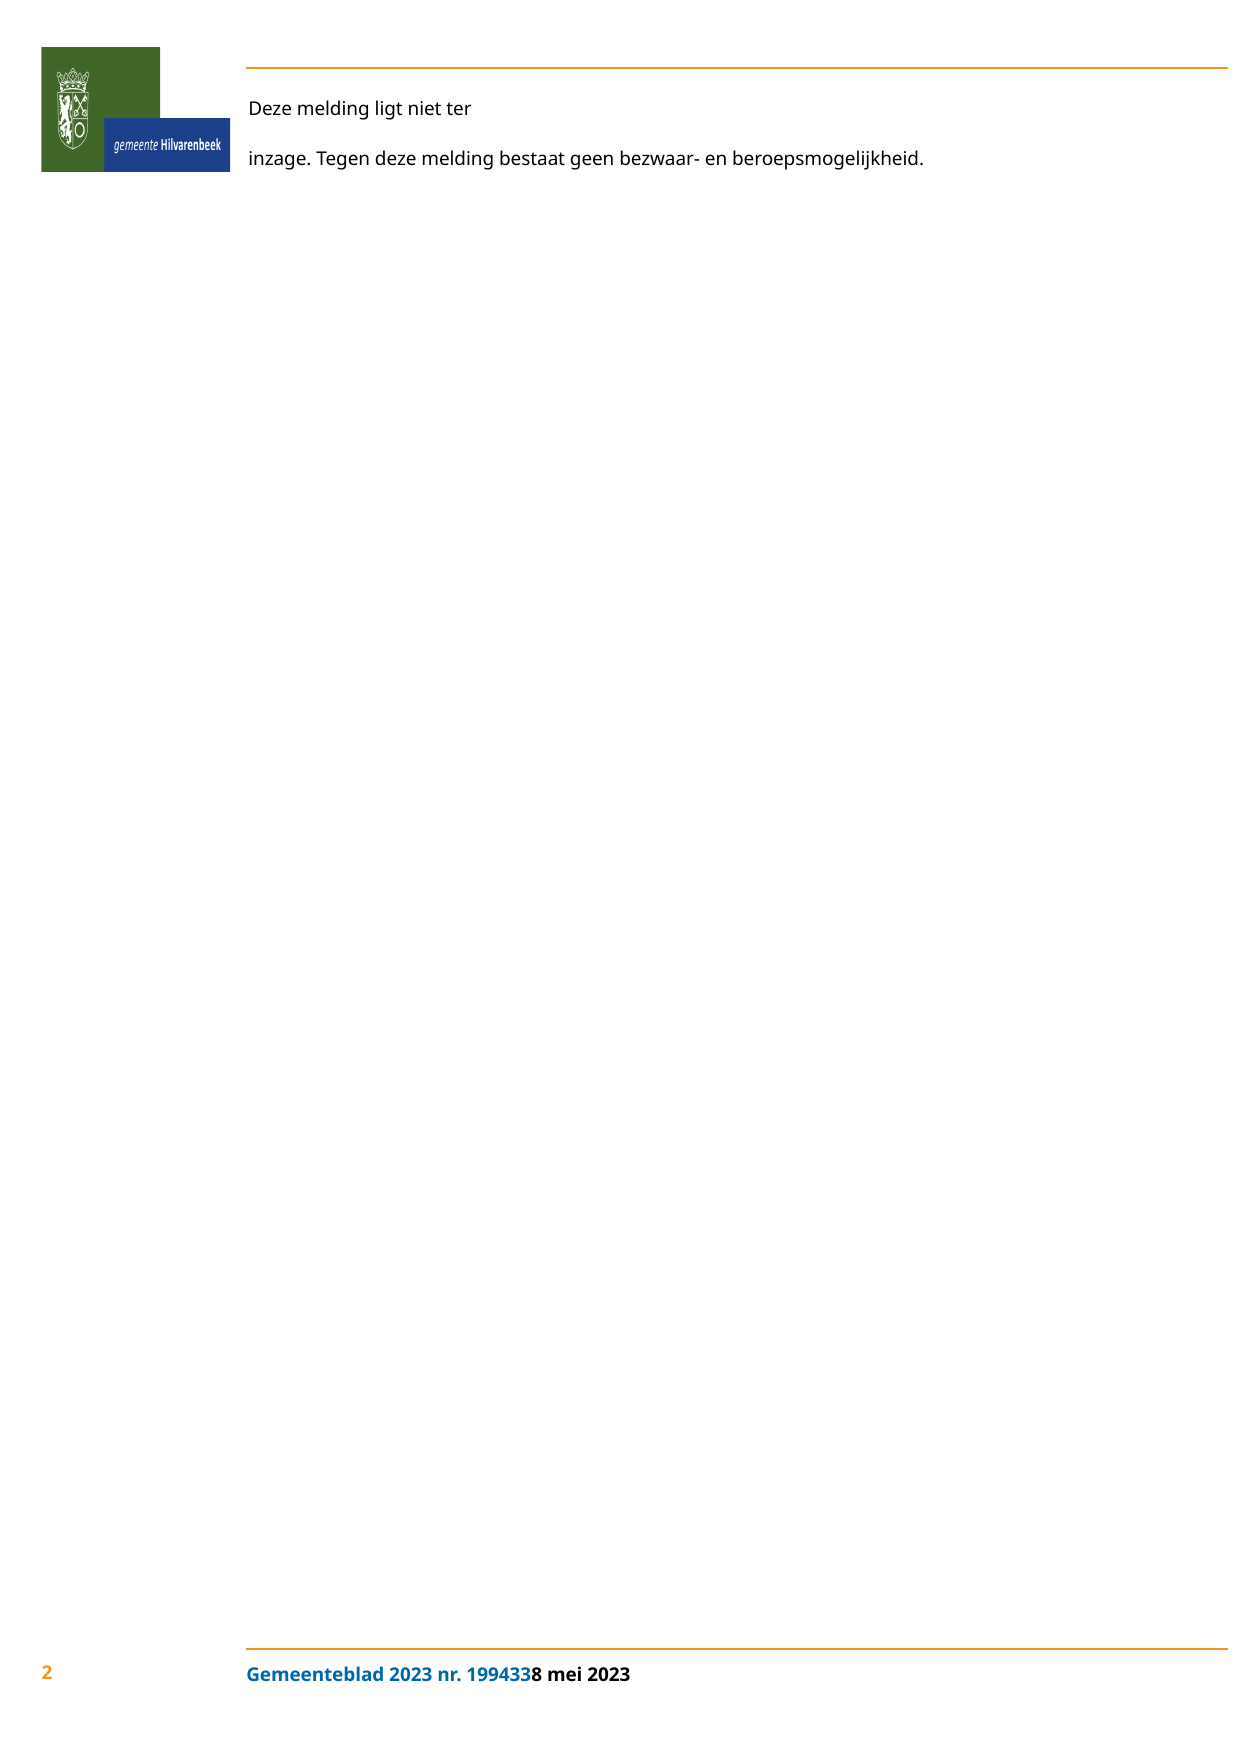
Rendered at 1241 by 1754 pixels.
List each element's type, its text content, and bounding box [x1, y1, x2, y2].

text inzage. Tegen deze melding bestaat geen bezwaar- en beroepsmogelijkheid. [248, 145, 1152, 171]
text Deze melding ligt niet ter [248, 95, 1152, 121]
picture [41, 47, 231, 172]
